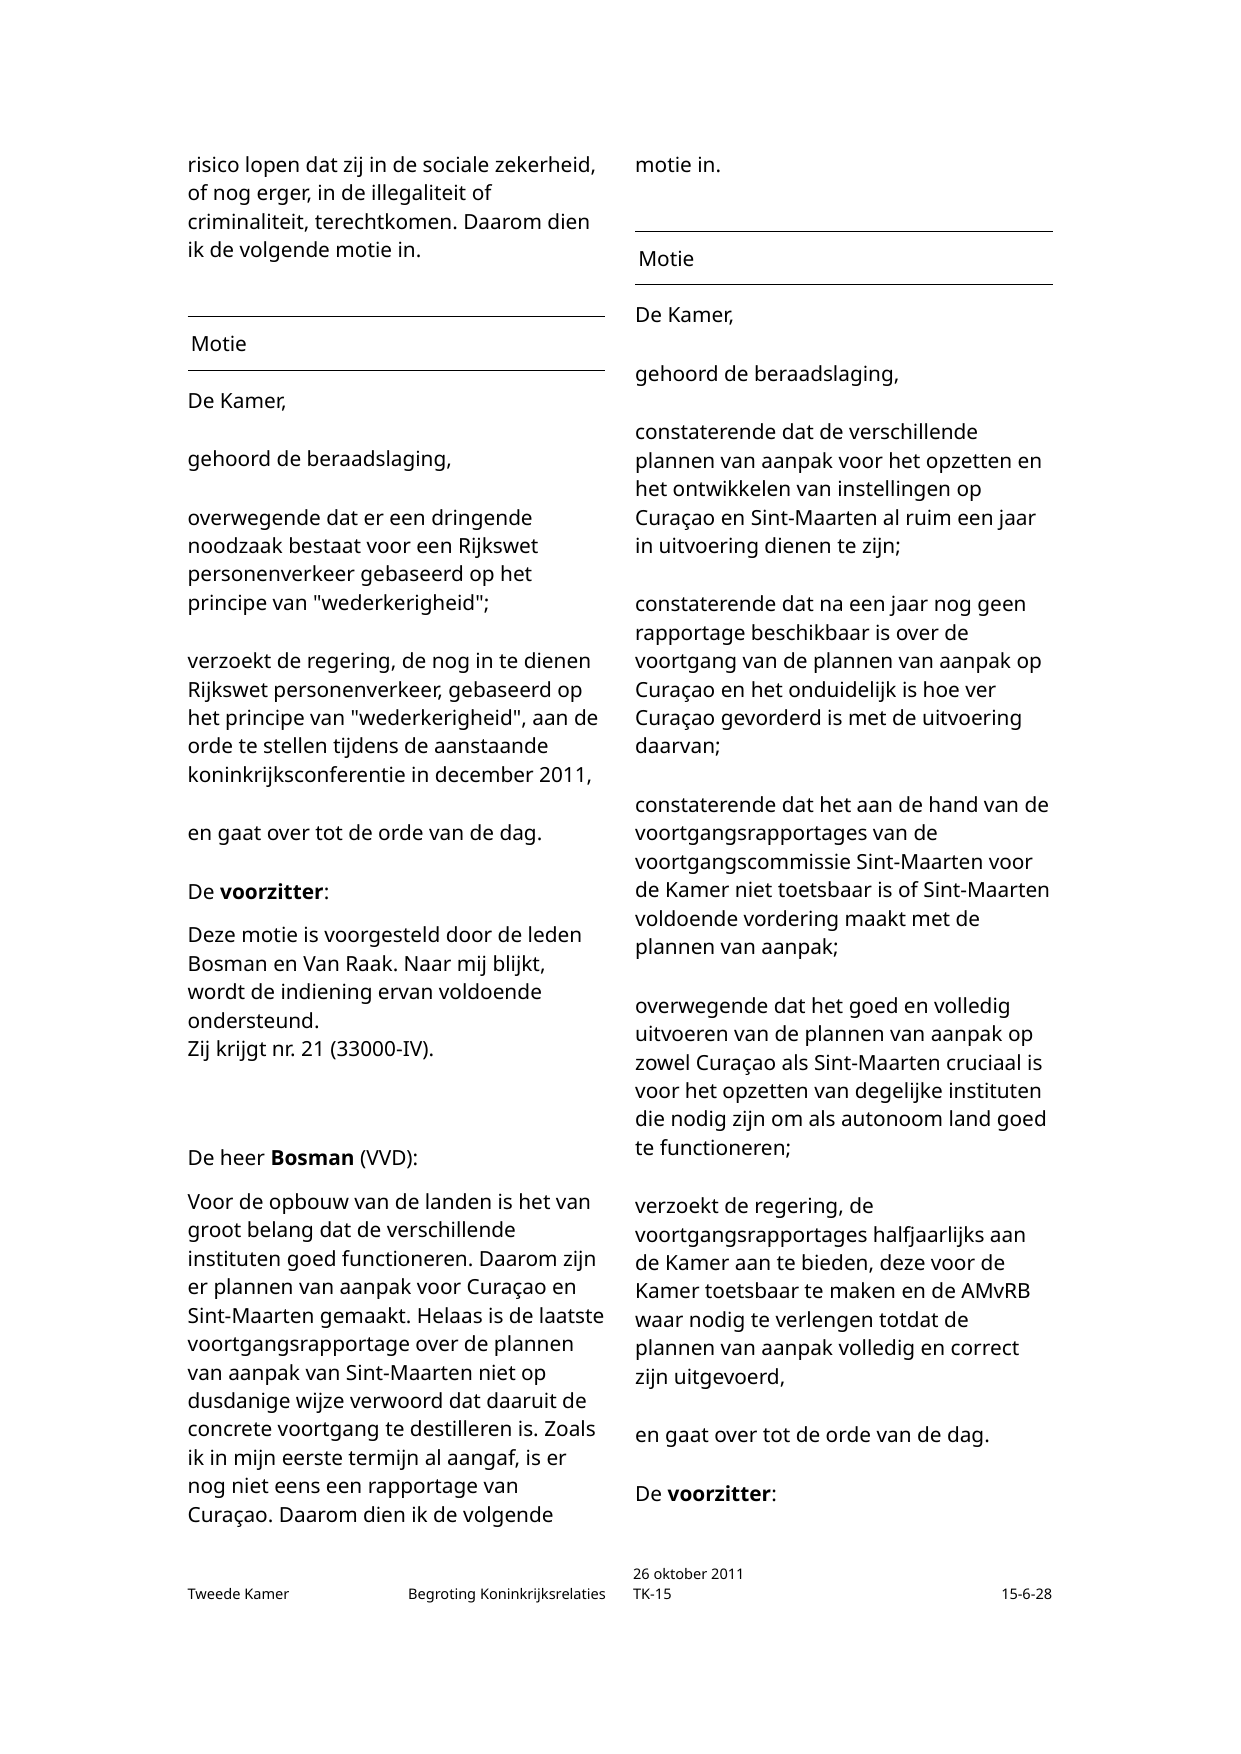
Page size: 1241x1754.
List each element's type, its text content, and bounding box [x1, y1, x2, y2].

text Deze motie is voorgesteld door de leden Bosman en Van Raak. Naar mij blijkt, wordt de indiening ervan voldoende ondersteund. [187, 920, 605, 1034]
text risico lopen dat zij in de sociale zekerheid, of nog erger, in de illegaliteit of criminaliteit, terechtkomen. Daarom dien ik de volgende motie in. [187, 150, 605, 264]
subtitle Motie [187, 317, 605, 371]
text verzoekt de regering, de voortgangsrapportages halfjaarlijks aan de Kamer aan te bieden, deze voor de Kamer toetsbaar te maken en de AMvRB waar nodig te verlengen totdat de plannen van aanpak volledig en correct zijn uitgevoerd, [635, 1191, 1053, 1390]
text en gaat over tot de orde van de dag. [187, 818, 605, 847]
text constaterende dat na een jaar nog geen rapportage beschikbaar is over de voortgang van de plannen van aanpak op Curaçao en het onduidelijk is hoe ver Curaçao gevorderd is met de uitvoering daarvan; [635, 589, 1053, 760]
text overwegende dat er een dringende noodzaak bestaat voor een Rijkswet personenverkeer gebaseerd op het principe van "wederkerigheid"; [187, 503, 605, 616]
text De voorzitter: [635, 1479, 1053, 1507]
text constaterende dat de verschillende plannen van aanpak voor het opzetten en het ontwikkelen van instellingen op Curaçao en Sint-Maarten al ruim een jaar in uitvoering dienen te zijn; [635, 417, 1053, 559]
text en gaat over tot de orde van de dag. [635, 1420, 1053, 1449]
text overwegende dat het goed en volledig uitvoeren van de plannen van aanpak op zowel Curaçao als Sint-Maarten cruciaal is voor het opzetten van degelijke instituten die nodig zijn om als autonoom land goed te functioneren; [635, 991, 1053, 1161]
text Voor de opbouw van de landen is het van groot belang dat de verschillende instituten goed functioneren. Daarom zijn er plannen van aanpak voor Curaçao en Sint-Maarten gemaakt. Helaas is de laatste voortgangsrapportage over de plannen van aanpak van Sint-Maarten niet op dusdanige wijze verwoord dat daaruit de concrete voortgang te destilleren is. Zoals ik in mijn eerste termijn al aangaf, is er nog niet eens een rapportage van Curaçao. Daarom dien ik de volgende [187, 1187, 605, 1528]
text De voorzitter: [187, 877, 605, 905]
text De heer Bosman (VVD): [187, 1143, 605, 1172]
text  [187, 1093, 605, 1121]
subtitle Motie [635, 232, 1053, 284]
text gehoord de beraadslaging, [635, 359, 1053, 387]
text verzoekt de regering, de nog in te dienen Rijkswet personenverkeer, gebaseerd op het principe van "wederkerigheid", aan de orde te stellen tijdens de aanstaande koninkrijksconferentie in december 2011, [187, 646, 605, 788]
text Zij krijgt nr. 21 (33000-IV). [187, 1034, 605, 1063]
text De Kamer, [187, 386, 605, 414]
text gehoord de beraadslaging, [187, 444, 605, 473]
text constaterende dat het aan de hand van de voortgangsrapportages van de voortgangscommissie Sint-Maarten voor de Kamer niet toetsbaar is of Sint-Maarten voldoende vordering maakt met de plannen van aanpak; [635, 790, 1053, 961]
text motie in. [635, 150, 1053, 178]
text De Kamer, [635, 300, 1053, 329]
